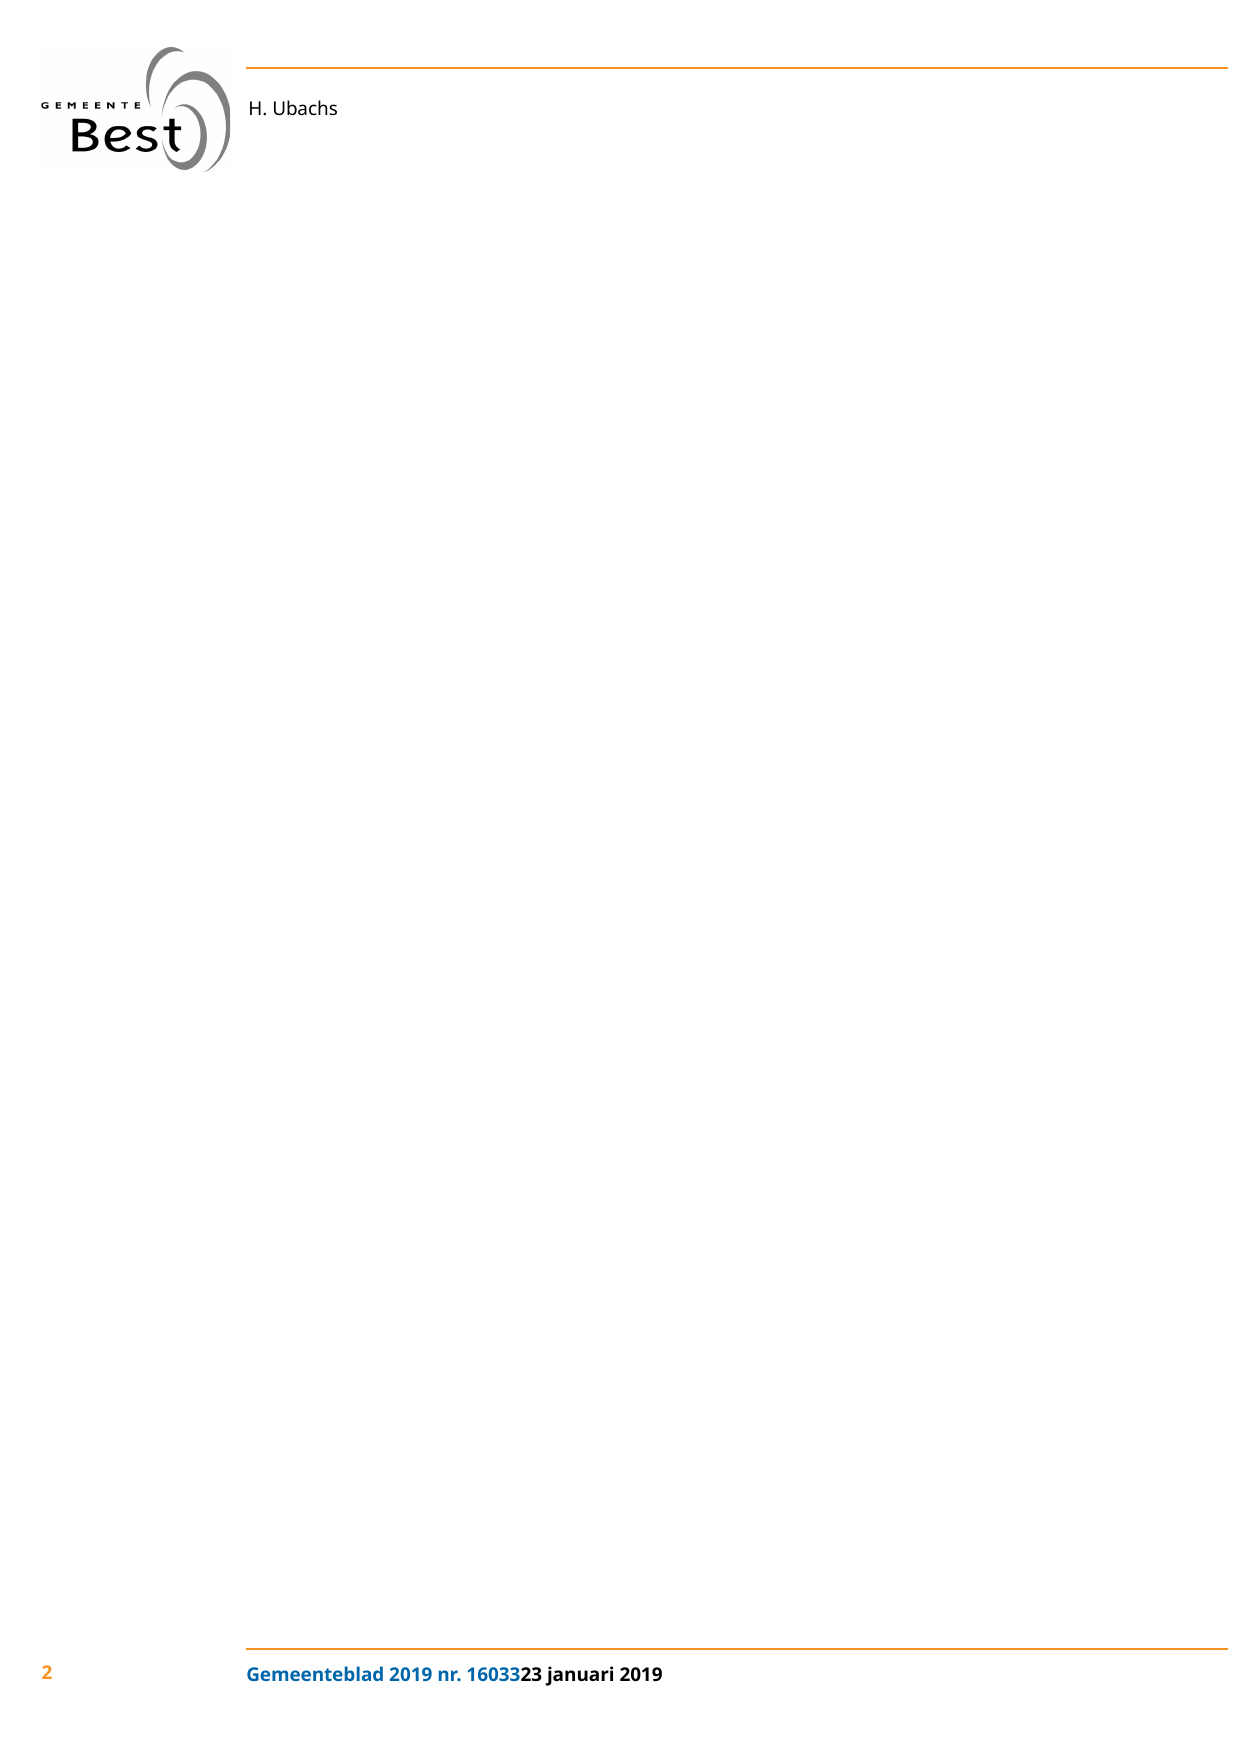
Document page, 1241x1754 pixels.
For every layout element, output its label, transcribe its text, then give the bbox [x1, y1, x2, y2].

picture [41, 47, 231, 172]
text H. Ubachs [248, 95, 1152, 121]
